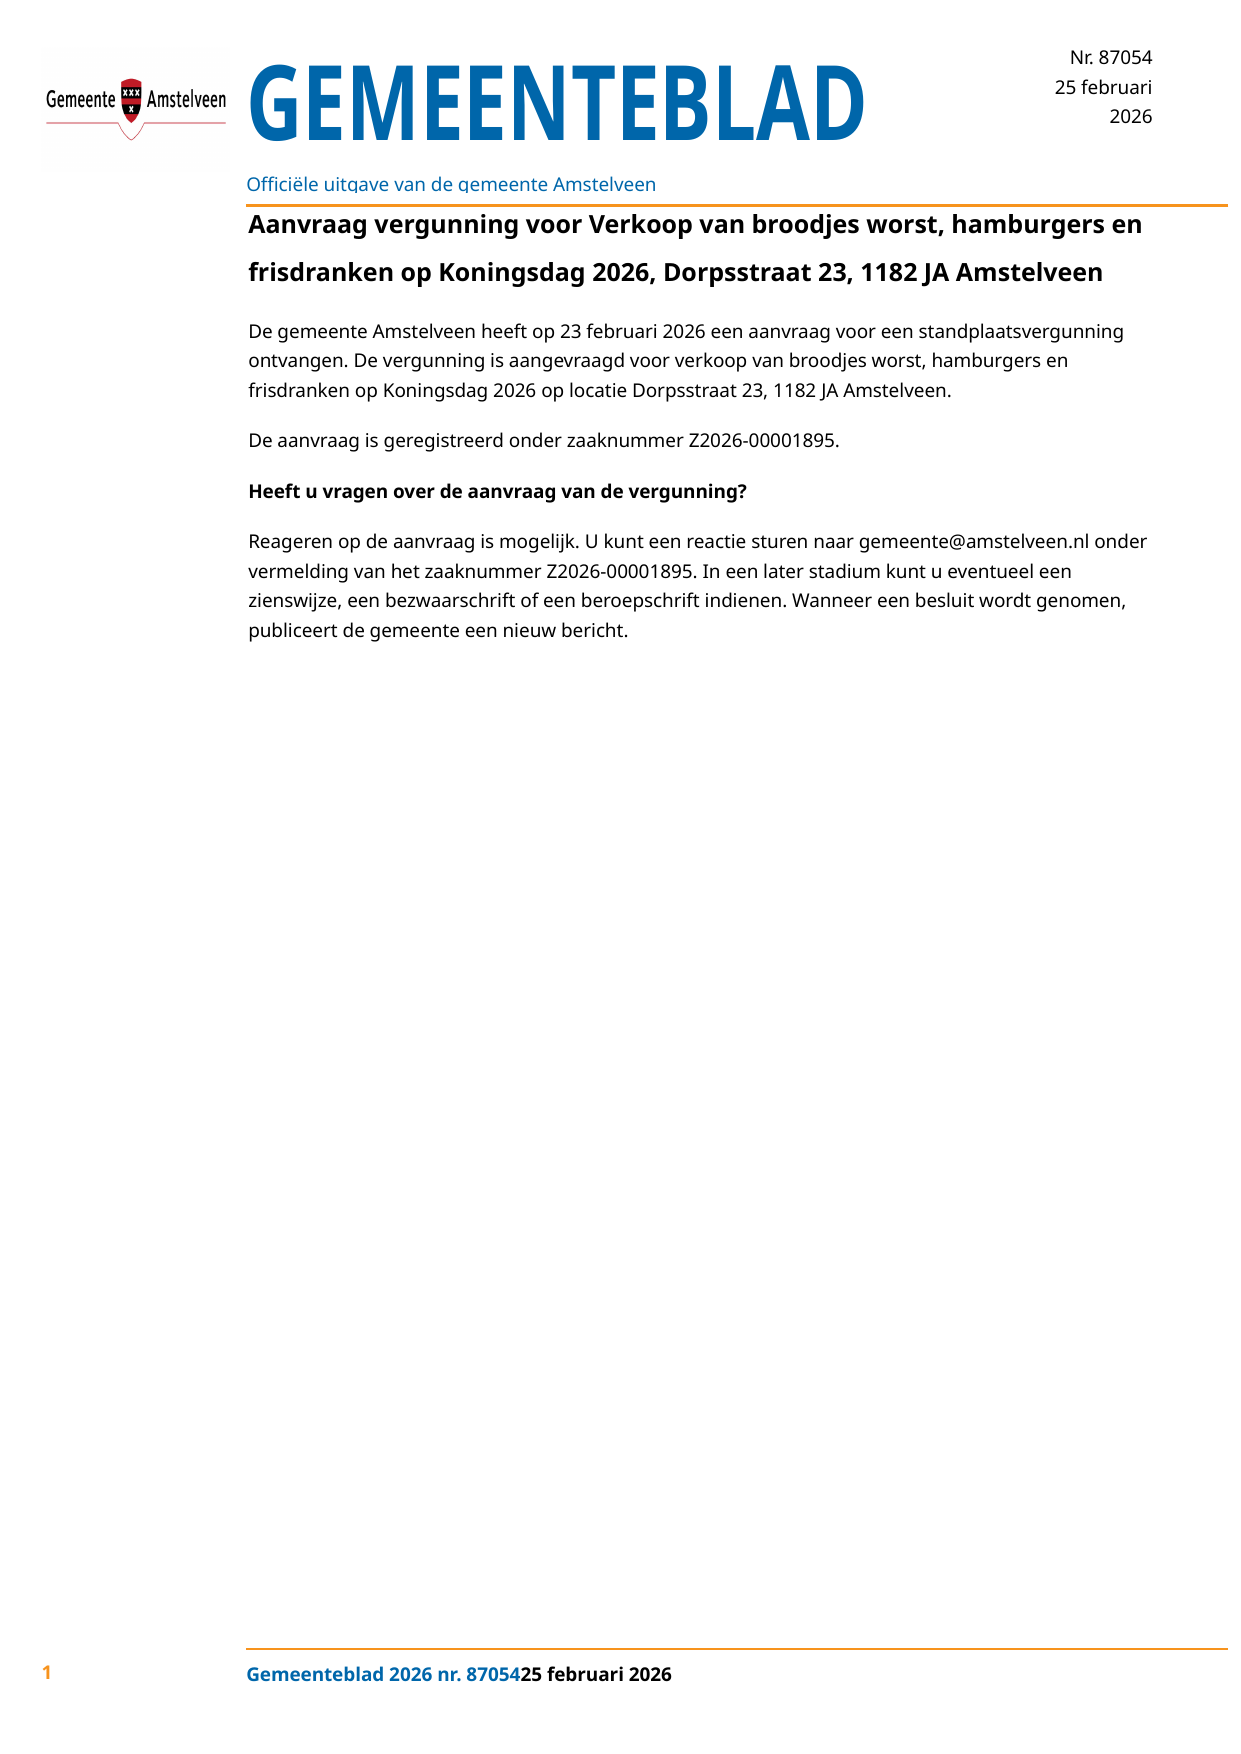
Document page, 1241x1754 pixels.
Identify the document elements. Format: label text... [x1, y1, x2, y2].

text Reageren op de aanvraag is mogelijk. U kunt een reactie sturen naar gemeente@amstelveen.nl onder vermelding van het zaaknummer Z2026-00001895. In een later stadium kunt u eventueel een zienswijze, een bezwaarschrift of een beroepschrift indienen. Wanneer een besluit wordt genomen, publiceert de gemeente een nieuw bericht. [248, 528, 1152, 643]
text Heeft u vragen over de aanvraag van de vergunning? [248, 478, 1152, 504]
text De aanvraag is geregistreerd onder zaaknummer Z2026-00001895. [248, 427, 1152, 453]
text De gemeente Amstelveen heeft op 23 februari 2026 een aanvraag voor een standplaatsvergunning ontvangen. De vergunning is aangevraagd voor verkoop van broodjes worst, hamburgers en frisdranken op Koningsdag 2026 op locatie Dorpsstraat 23, 1182 JA Amstelveen. [248, 318, 1152, 403]
picture [41, 47, 231, 172]
text Aanvraag vergunning voor Verkoop van broodjes worst, hamburgers en frisdranken op Koningsdag 2026, Dorpsstraat 23, 1182 JA Amstelveen [248, 207, 1152, 288]
